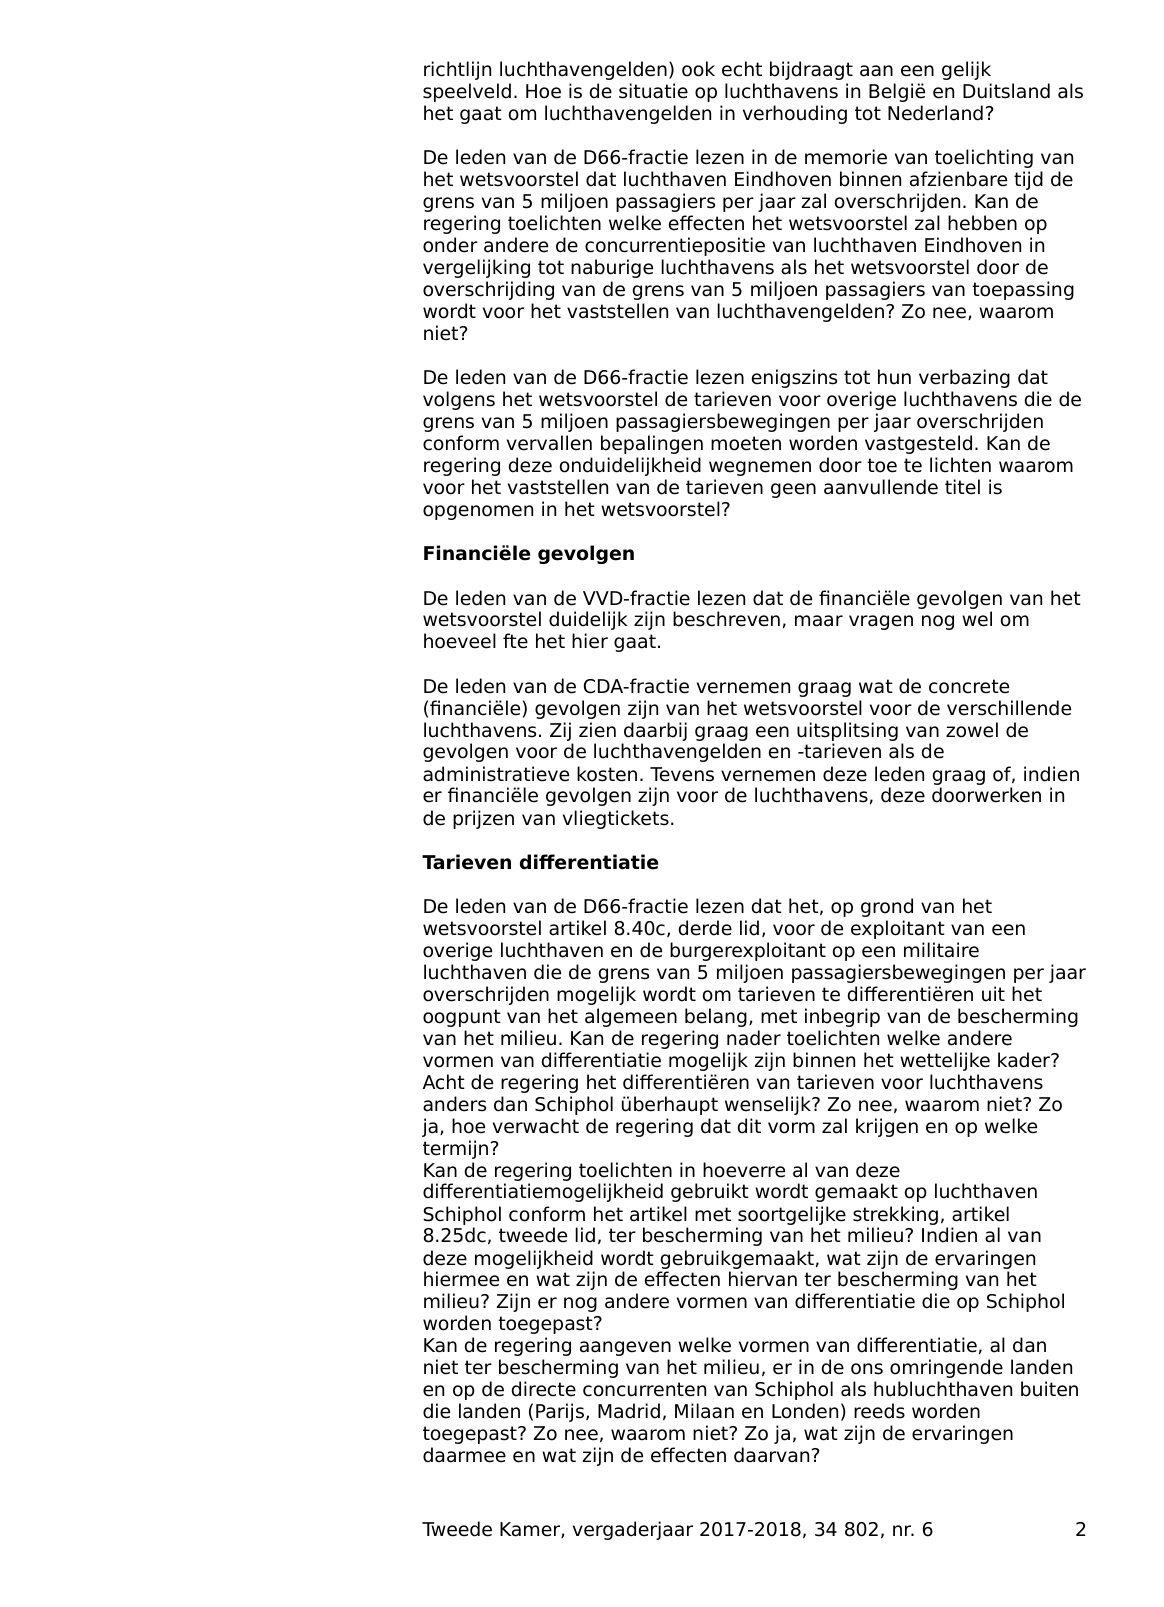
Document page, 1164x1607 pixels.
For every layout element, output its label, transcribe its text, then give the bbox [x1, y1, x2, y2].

text De leden van de D66-fractie lezen dat het, op grond van het wetsvoorstel artikel 8.40c, derde lid, voor de exploitant van een overige luchthaven en de burgerexploitant op een militaire luchthaven die de grens van 5 miljoen passagiersbewegingen per jaar overschrijden mogelijk wordt om tarieven te differentiëren uit het oogpunt van het algemeen belang, met inbegrip van de bescherming van het milieu. Kan de regering nader toelichten welke andere vormen van differentiatie mogelijk zijn binnen het wettelijke kader? Acht de regering het differentiëren van tarieven voor luchthavens anders dan Schiphol überhaupt wenselijk? Zo nee, waarom niet? Zo ja, hoe verwacht de regering dat dit vorm zal krijgen en op welke termijn? [422, 896, 1087, 1159]
text De leden van de VVD-fractie lezen dat de financiële gevolgen van het wetsvoorstel duidelijk zijn beschreven, maar vragen nog wel om hoeveel fte het hier gaat. [422, 587, 1087, 653]
text De leden van de D66-fractie lezen in de memorie van toelichting van het wetsvoorstel dat luchthaven Eindhoven binnen afzienbare tijd de grens van 5 miljoen passagiers per jaar zal overschrijden. Kan de regering toelichten welke effecten het wetsvoorstel zal hebben op onder andere de concurrentiepositie van luchthaven Eindhoven in vergelijking tot naburige luchthavens als het wetsvoorstel door de overschrijding van de grens van 5 miljoen passagiers van toepassing wordt voor het vaststellen van luchthavengelden? Zo nee, waarom niet? [422, 147, 1087, 345]
text De leden van de D66-fractie lezen enigszins tot hun verbazing dat volgens het wetsvoorstel de tarieven voor overige luchthavens die de grens van 5 miljoen passagiersbewegingen per jaar overschrijden conform vervallen bepalingen moeten worden vastgesteld. Kan de regering deze onduidelijkheid wegnemen door toe te lichten waarom voor het vaststellen van de tarieven geen aanvullende titel is opgenomen in het wetsvoorstel? [422, 367, 1087, 521]
text Kan de regering toelichten in hoeverre al van deze differentiatiemogelijkheid gebruikt wordt gemaakt op luchthaven Schiphol conform het artikel met soortgelijke strekking, artikel 8.25dc, tweede lid, ter bescherming van het milieu? Indien al van deze mogelijkheid wordt gebruikgemaakt, wat zijn de ervaringen hiermee en wat zijn de effecten hiervan ter bescherming van het milieu? Zijn er nog andere vormen van differentiatie die op Schiphol worden toegepast? [422, 1159, 1087, 1335]
text richtlijn luchthavengelden) ook echt bijdraagt aan een gelijk speelveld. Hoe is de situatie op luchthavens in België en Duitsland als het gaat om luchthavengelden in verhouding tot Nederland? [422, 59, 1087, 125]
text Kan de regering aangeven welke vormen van differentiatie, al dan niet ter bescherming van het milieu, er in de ons omringende landen en op de directe concurrenten van Schiphol als hubluchthaven buiten die landen (Parijs, Madrid, Milaan en Londen) reeds worden toegepast? Zo nee, waarom niet? Zo ja, wat zijn de ervaringen daarmee en wat zijn de effecten daarvan? [422, 1335, 1087, 1467]
subtitle Tarieven differentiatie [422, 852, 1087, 873]
text De leden van de CDA-fractie vernemen graag wat de concrete (financiële) gevolgen zijn van het wetsvoorstel voor de verschillende luchthavens. Zij zien daarbij graag een uitsplitsing van zowel de gevolgen voor de luchthavengelden en -tarieven als de administratieve kosten. Tevens vernemen deze leden graag of, indien er financiële gevolgen zijn voor de luchthavens, deze doorwerken in de prijzen van vliegtickets. [422, 676, 1087, 829]
subtitle Financiële gevolgen [422, 543, 1087, 565]
